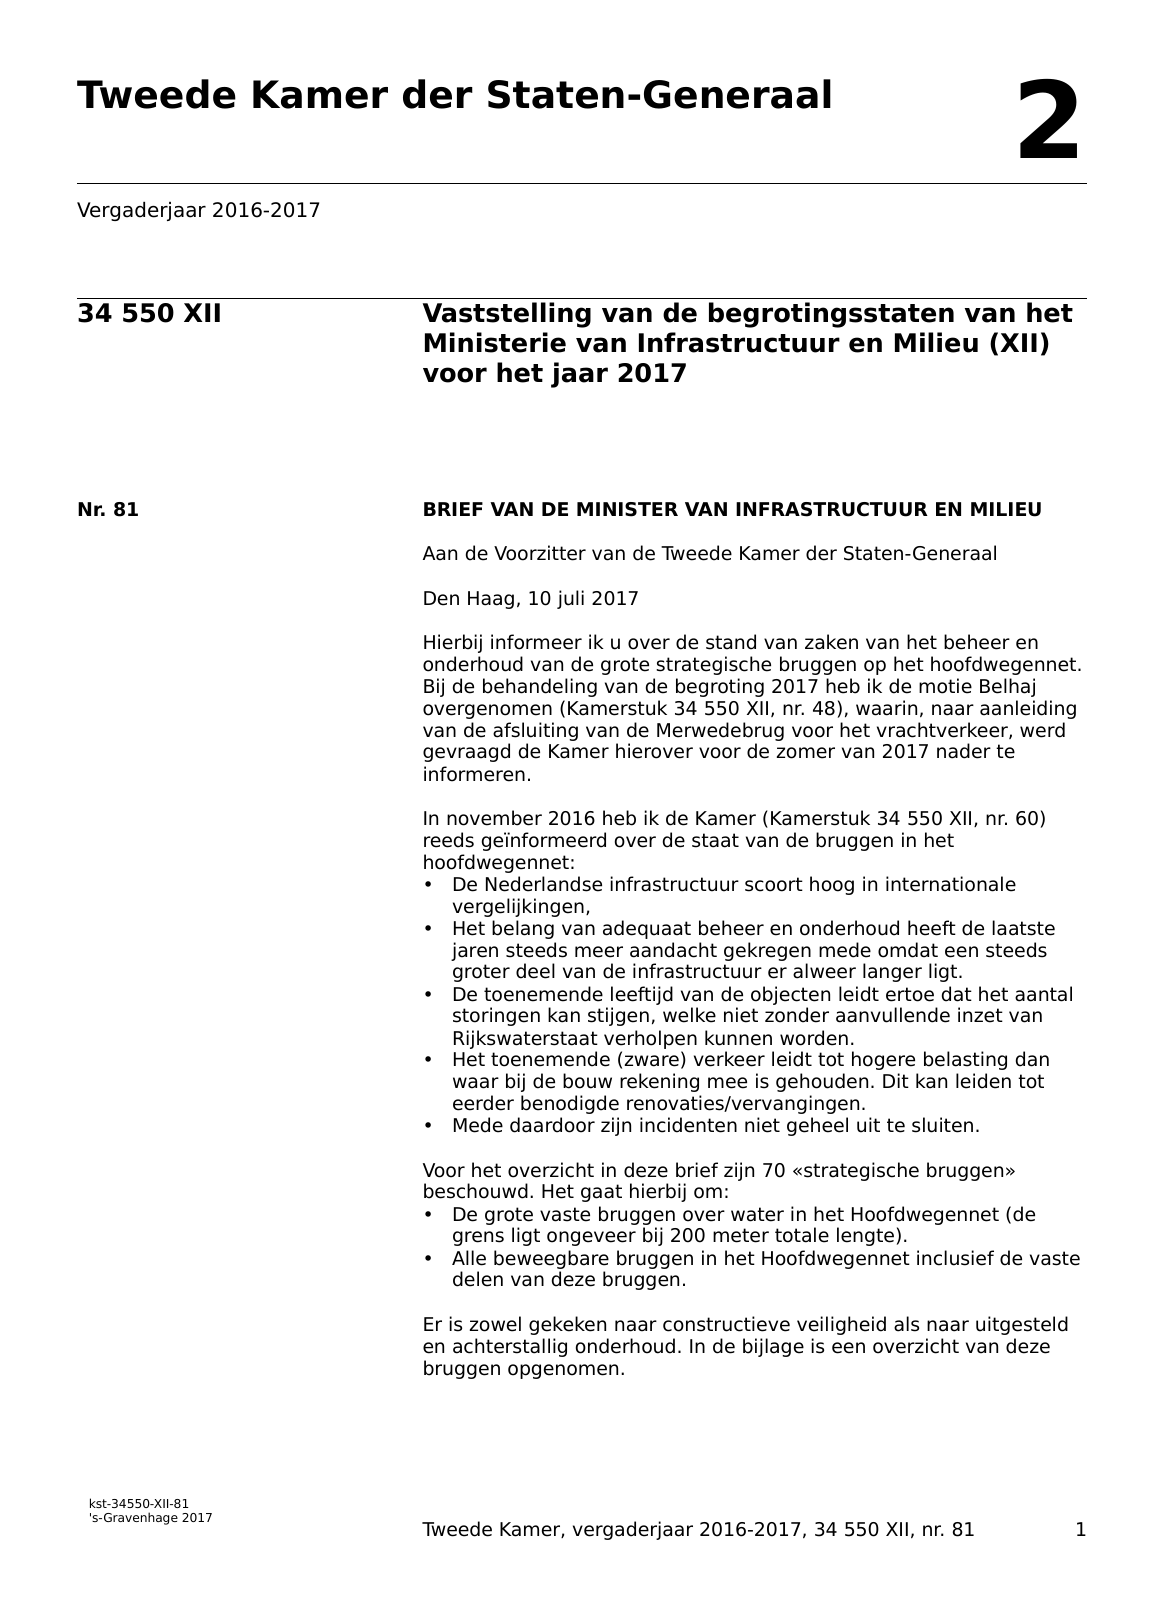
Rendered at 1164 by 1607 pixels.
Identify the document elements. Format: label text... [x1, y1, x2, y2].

text Er is zowel gekeken naar constructieve veiligheid als naar uitgesteld en achterstallig onderhoud. In de bijlage is een overzicht van deze bruggen opgenomen. [422, 1313, 1087, 1379]
text • De grote vaste bruggen over water in het Hoofdwegennet (de grens ligt ongeveer bij 200 meter totale lengte). [422, 1203, 1087, 1247]
text Voor het overzicht in deze brief zijn 70 «strategische bruggen» beschouwd. Het gaat hierbij om: [422, 1159, 1087, 1203]
text • De Nederlandse infrastructuur scoort hoog in internationale vergelijkingen, [422, 873, 1087, 917]
text 's-Gravenhage 2017 [88, 1511, 323, 1525]
text kst-34550-XII-81 [88, 1497, 323, 1511]
text Den Haag, 10 juli 2017 [422, 587, 1087, 609]
table_header Tweede Kamer der Staten-Generaal [77, 59, 886, 183]
text • Alle beweegbare bruggen in het Hoofdwegennet inclusief de vaste delen van deze bruggen. [422, 1247, 1087, 1291]
subtitle 34 550 XII Vaststelling van de begrotingsstaten van het Ministerie van Infrastructuur en Milieu (XII) voor het jaar 2017 [77, 299, 1087, 388]
text In november 2016 heb ik de Kamer (Kamerstuk 34 550 XII, nr. 60) reeds geïnformeerd over de staat van de bruggen in het hoofdwegennet: [422, 808, 1087, 873]
text • Het belang van adequaat beheer en onderhoud heeft de laatste jaren steeds meer aandacht gekregen mede omdat een steeds groter deel van de infrastructuur er alweer langer ligt. [422, 917, 1087, 983]
table_cell Vergaderjaar 2016-2017 [77, 184, 1087, 298]
text • Mede daardoor zijn incidenten niet geheel uit te sluiten. [422, 1115, 1087, 1137]
table_header 2 [886, 59, 1087, 183]
text • De toenemende leeftijd van de objecten leidt ertoe dat het aantal storingen kan stijgen, welke niet zonder aanvullende inzet van Rijkswaterstaat verholpen kunnen worden. [422, 983, 1087, 1049]
text • Het toenemende (zware) verkeer leidt tot hogere belasting dan waar bij de bouw rekening mee is gehouden. Dit kan leiden tot eerder benodigde renovaties/vervangingen. [422, 1049, 1087, 1115]
text Hierbij informeer ik u over de stand van zaken van het beheer en onderhoud van de grote strategische bruggen op het hoofdwegennet. Bij de behandeling van de begroting 2017 heb ik de motie Belhaj overgenomen (Kamerstuk 34 550 XII, nr. 48), waarin, naar aanleiding van de afsluiting van de Merwedebrug voor het vrachtverkeer, werd gevraagd de Kamer hierover voor de zomer van 2017 nader te informeren. [422, 632, 1087, 785]
subtitle Nr. 81 BRIEF VAN DE MINISTER VAN INFRASTRUCTUUR EN MILIEU [77, 499, 1087, 521]
text Aan de Voorzitter van de Tweede Kamer der Staten-Generaal [422, 543, 1087, 565]
